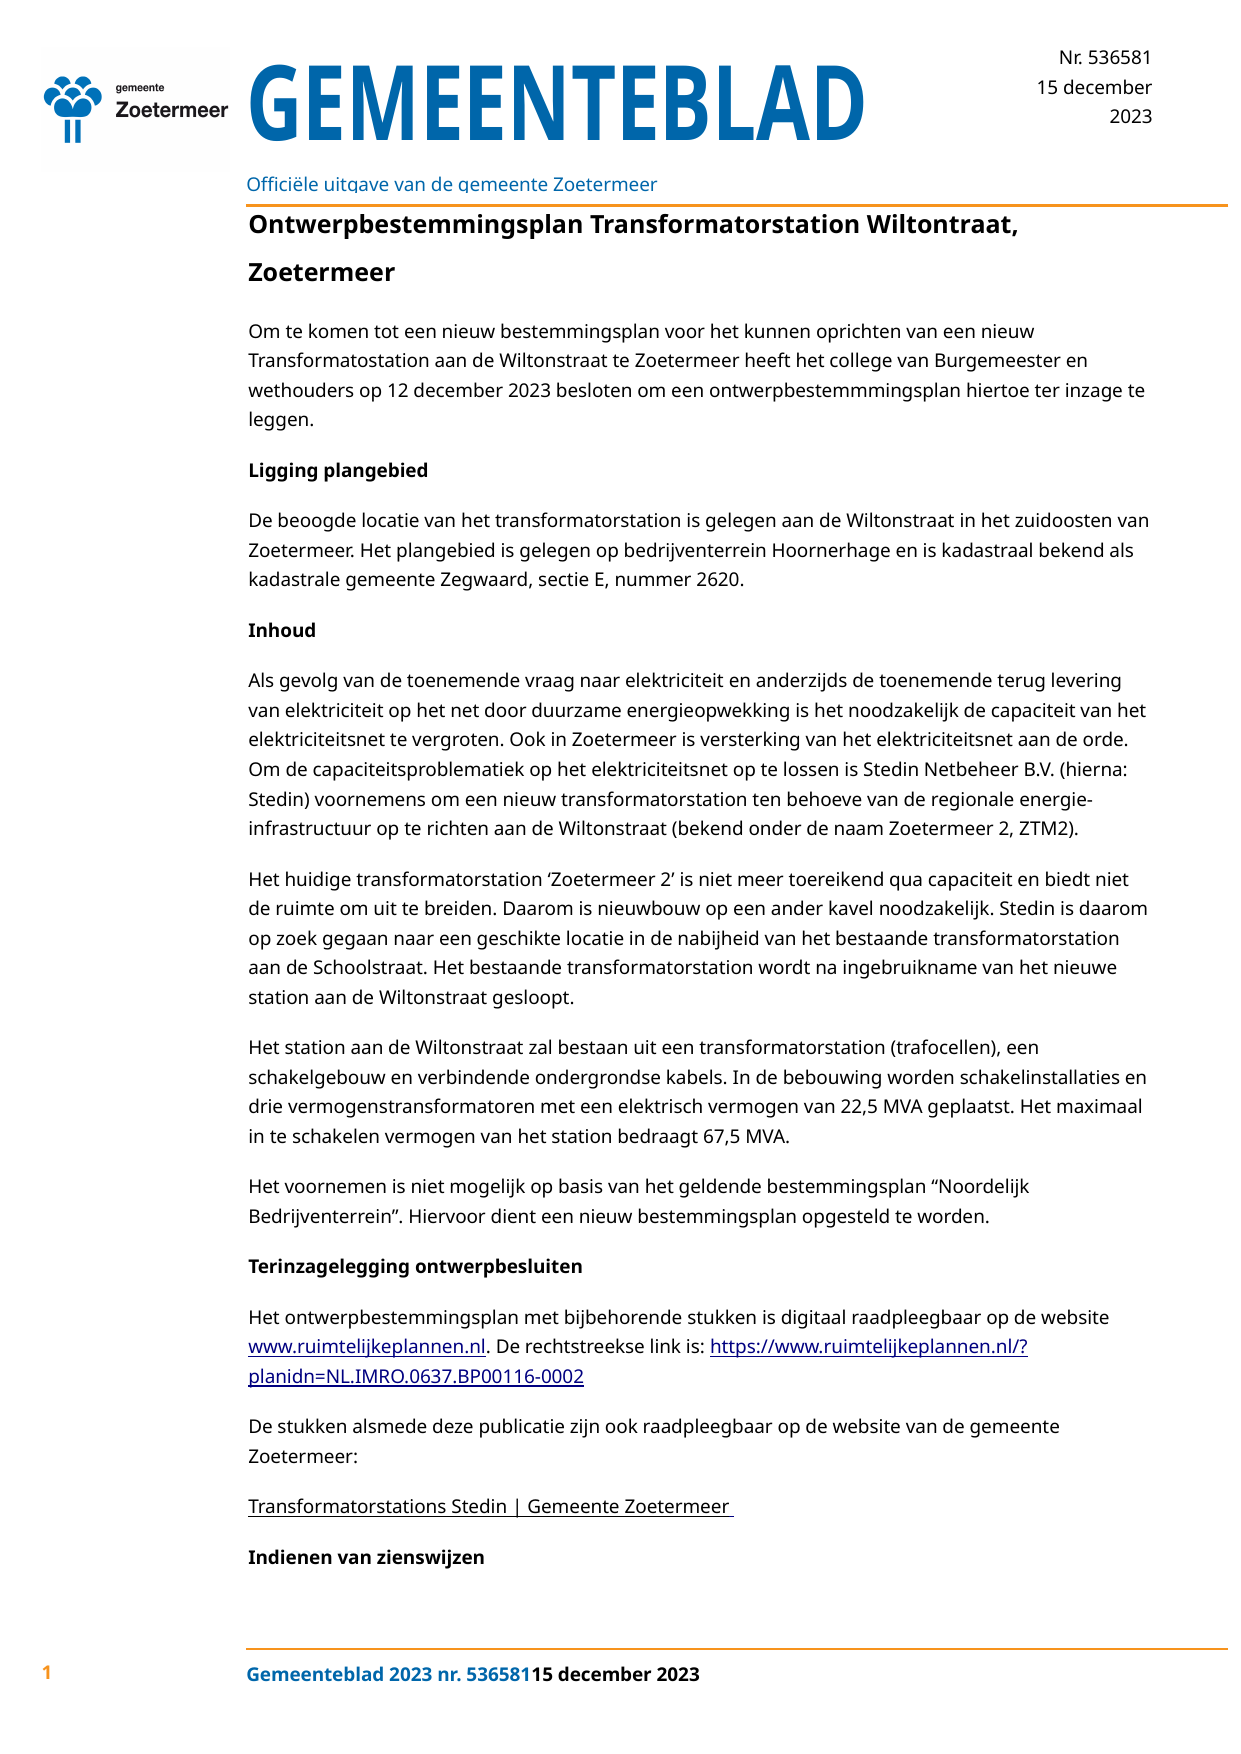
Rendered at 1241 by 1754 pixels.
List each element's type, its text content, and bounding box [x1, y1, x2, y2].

text Ligging plangebied [248, 457, 1152, 483]
text Transformatorstations Stedin | Gemeente Zoetermeer [248, 1494, 1152, 1519]
text Het station aan de Wiltonstraat zal bestaan uit een transformatorstation (trafocellen), een schakelgebouw en verbindende ondergrondse kabels. In de bebouwing worden schakelinstallaties en drie vermogenstransformatoren met een elektrisch vermogen van 22,5 MVA geplaatst. Het maximaal in te schakelen vermogen van het station bedraagt 67,5 MVA. [248, 1034, 1152, 1149]
text De beoogde locatie van het transformatorstation is gelegen aan de Wiltonstraat in het zuidoosten van Zoetermeer. Het plangebied is gelegen op bedrijventerrein Hoornerhage en is kadastraal bekend als kadastrale gemeente Zegwaard, sectie E, nummer 2620. [248, 507, 1152, 592]
text Om te komen tot een nieuw bestemmingsplan voor het kunnen oprichten van een nieuw Transformatostation aan de Wiltonstraat te Zoetermeer heeft het college van Burgemeester en wethouders op 12 december 2023 besloten om een ontwerpbestemmmingsplan hiertoe ter inzage te leggen. [248, 318, 1152, 432]
text Inhoud [248, 617, 1152, 643]
text Terinzagelegging ontwerpbesluiten [248, 1254, 1152, 1279]
text Als gevolg van de toenemende vraag naar elektriciteit en anderzijds de toenemende terug levering van elektriciteit op het net door duurzame energieopwekking is het noodzakelijk de capaciteit van het elektriciteitsnet te vergroten. Ook in Zoetermeer is versterking van het elektriciteitsnet aan de orde. Om de capaciteitsproblematiek op het elektriciteitsnet op te lossen is Stedin Netbeheer B.V. (hierna: Stedin) voornemens om een nieuw transformatorstation ten behoeve van de regionale energie-infrastructuur op te richten aan de Wiltonstraat (bekend onder de naam Zoetermeer 2, ZTM2). [248, 667, 1152, 841]
text Ontwerpbestemmingsplan Transformatorstation Wiltontraat, Zoetermeer [248, 207, 1152, 288]
text Het voornemen is niet mogelijk op basis van het geldende bestemmingsplan “Noordelijk Bedrijventerrein”. Hiervoor dient een nieuw bestemmingsplan opgesteld te worden. [248, 1174, 1152, 1229]
text De stukken alsmede deze publicatie zijn ook raadpleegbaar op de website van de gemeente Zoetermeer: [248, 1414, 1152, 1469]
picture [41, 47, 231, 172]
text Het huidige transformatorstation ‘Zoetermeer 2’ is niet meer toereikend qua capaciteit en biedt niet de ruimte om uit te breiden. Daarom is nieuwbouw op een ander kavel noodzakelijk. Stedin is daarom op zoek gegaan naar een geschikte locatie in de nabijheid van het bestaande transformatorstation aan de Schoolstraat. Het bestaande transformatorstation wordt na ingebruikname van het nieuwe station aan de Wiltonstraat gesloopt. [248, 866, 1152, 1010]
text Het ontwerpbestemmingsplan met bijbehorende stukken is digitaal raadpleegbaar op de website www.ruimtelijkeplannen.nl. De rechtstreekse link is: https://www.ruimtelijkeplannen.nl/?planidn=NL.IMRO.0637.BP00116-0002 [248, 1304, 1152, 1389]
text Indienen van zienswijzen [248, 1544, 1152, 1570]
